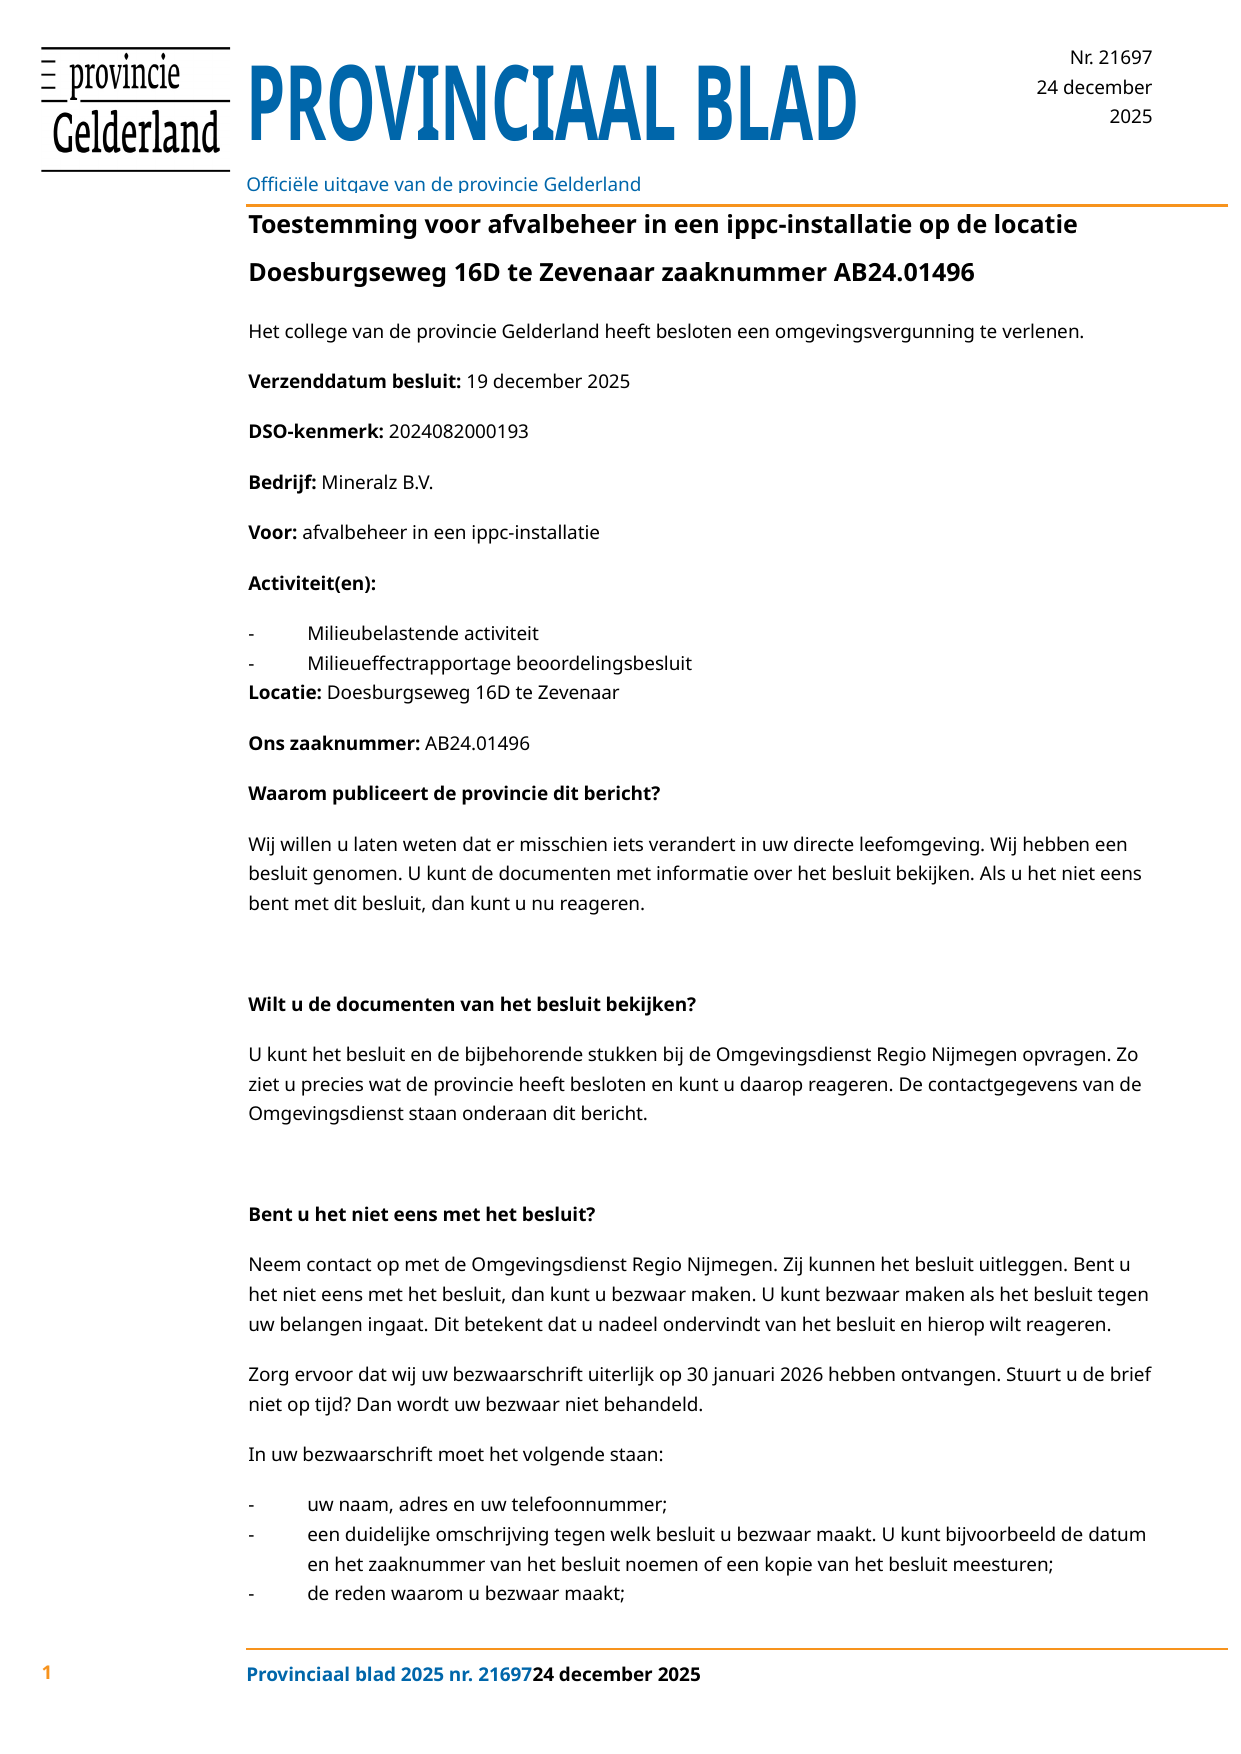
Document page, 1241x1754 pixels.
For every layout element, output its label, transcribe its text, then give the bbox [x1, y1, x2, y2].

text Waarom publiceert de provincie dit bericht? [248, 780, 1152, 806]
list Milieubelastende activiteit [248, 620, 1152, 646]
text Toestemming voor afvalbeheer in een ippc-installatie op de locatie Doesburgseweg 16D te Zevenaar zaaknummer AB24.01496 [248, 207, 1152, 288]
list Milieueffectrapportage beoordelingsbesluit [248, 650, 1152, 676]
text Bent u het niet eens met het besluit? [248, 1201, 1152, 1227]
text Bedrijf: Mineralz B.V. [248, 469, 1152, 495]
text Neem contact op met de Omgevingsdienst Regio Nijmegen. Zij kunnen het besluit uitleggen. Bent u het niet eens met het besluit, dan kunt u bezwaar maken. U kunt bezwaar maken als het besluit tegen uw belangen ingaat. Dit betekent dat u nadeel ondervindt van het besluit en hierop wilt reageren. [248, 1252, 1152, 1337]
text Verzenddatum besluit: 19 december 2025 [248, 368, 1152, 394]
text U kunt het besluit en de bijbehorende stukken bij de Omgevingsdienst Regio Nijmegen opvragen. Zo ziet u precies wat de provincie heeft besloten en kunt u daarop reageren. De contactgegevens van de Omgevingsdienst staan onderaan dit bericht. [248, 1041, 1152, 1126]
text Ons zaaknummer: AB24.01496 [248, 730, 1152, 756]
text Wij willen u laten weten dat er misschien iets verandert in uw directe leefomgeving. Wij hebben een besluit genomen. U kunt de documenten met informatie over het besluit bekijken. Als u het niet eens bent met dit besluit, dan kunt u nu reageren. [248, 831, 1152, 916]
text Locatie: Doesburgseweg 16D te Zevenaar [248, 679, 1152, 705]
list de reden waarom u bezwaar maakt; [248, 1580, 1152, 1606]
text Voor: afvalbeheer in een ippc-installatie [248, 519, 1152, 545]
list een duidelijke omschrijving tegen welk besluit u bezwaar maakt. U kunt bijvoorbeeld de datum en het zaaknummer van het besluit noemen of een kopie van het besluit meesturen; [248, 1521, 1152, 1577]
text Het college van de provincie Gelderland heeft besloten een omgevingsvergunning te verlenen. [248, 318, 1152, 344]
text Wilt u de documenten van het besluit bekijken? [248, 991, 1152, 1017]
text Zorg ervoor dat wij uw bezwaarschrift uiterlijk op 30 januari 2026 hebben ontvangen. Stuurt u de brief niet op tijd? Dan wordt uw bezwaar niet behandeld. [248, 1361, 1152, 1417]
list uw naam, adres en uw telefoonnummer; [248, 1492, 1152, 1517]
text DSO-kenmerk: 2024082000193 [248, 419, 1152, 444]
text In uw bezwaarschrift moet het volgende staan: [248, 1441, 1152, 1467]
text Activiteit(en): [248, 570, 1152, 596]
picture [41, 47, 231, 172]
